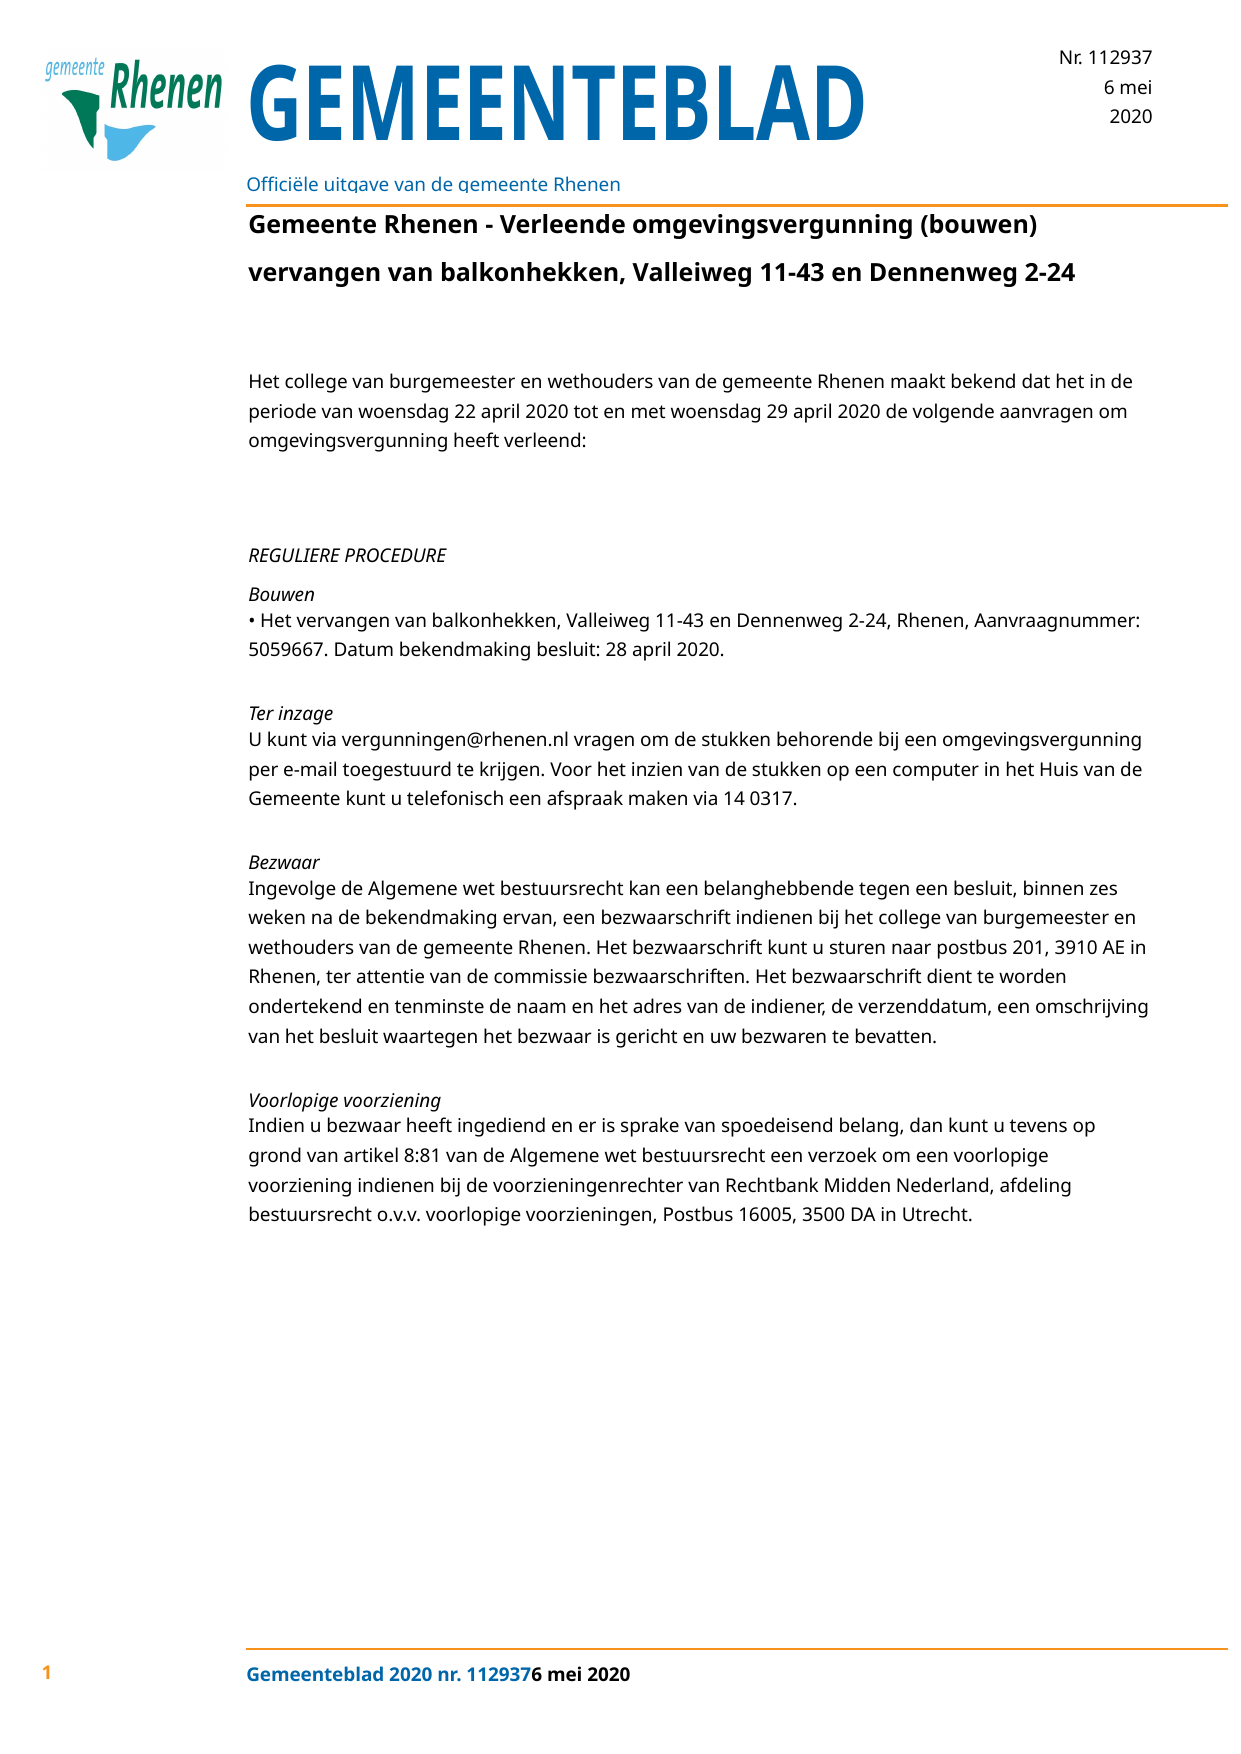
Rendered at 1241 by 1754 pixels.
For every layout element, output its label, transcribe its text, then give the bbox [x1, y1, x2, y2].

text Gemeente Rhenen - Verleende omgevingsvergunning (bouwen) vervangen van balkonhekken, Valleiweg 11-43 en Dennenweg 2-24 [248, 207, 1152, 288]
text Ter inzage [248, 700, 1152, 726]
text U kunt via vergunningen@rhenen.nl vragen om de stukken behorende bij een omgevingsvergunning per e-mail toegestuurd te krijgen. Voor het inzien van de stukken op een computer in het Huis van de Gemeente kunt u telefonisch een afspraak maken via 14 0317. [248, 726, 1152, 811]
text Indien u bezwaar heeft ingediend en er is sprake van spoedeisend belang, dan kunt u tevens op grond van artikel 8:81 van de Algemene wet bestuursrecht een verzoek om een voorlopige voorziening indienen bij de voorzieningenrechter van Rechtbank Midden Nederland, afdeling bestuursrecht o.v.v. voorlopige voorzieningen, Postbus 16005, 3500 DA in Utrecht. [248, 1113, 1152, 1227]
text Voorlopige voorziening [248, 1087, 1152, 1113]
text Het college van burgemeester en wethouders van de gemeente Rhenen maakt bekend dat het in de periode van woensdag 22 april 2020 tot en met woensdag 29 april 2020 de volgende aanvragen om omgevingsvergunning heeft verleend: [248, 368, 1152, 453]
text Bouwen [248, 581, 1152, 607]
text Ingevolge de Algemene wet bestuursrecht kan een belanghebbende tegen een besluit, binnen zes weken na de bekendmaking ervan, een bezwaarschrift indienen bij het college van burgemeester en wethouders van de gemeente Rhenen. Het bezwaarschrift kunt u sturen naar postbus 201, 3910 AE in Rhenen, ter attentie van de commissie bezwaarschriften. Het bezwaarschrift dient te worden ondertekend en tenminste de naam en het adres van de indiener, de verzenddatum, een omschrijving van het besluit waartegen het bezwaar is gericht en uw bezwaren te bevatten. [248, 875, 1152, 1049]
text Bezwaar [248, 849, 1152, 875]
text • Het vervangen van balkonhekken, Valleiweg 11-43 en Dennenweg 2-24, Rhenen, Aanvraagnummer: 5059667. Datum bekendmaking besluit: 28 april 2020. [248, 607, 1152, 662]
picture [41, 47, 231, 172]
text REGULIERE PROCEDURE [248, 542, 1152, 568]
